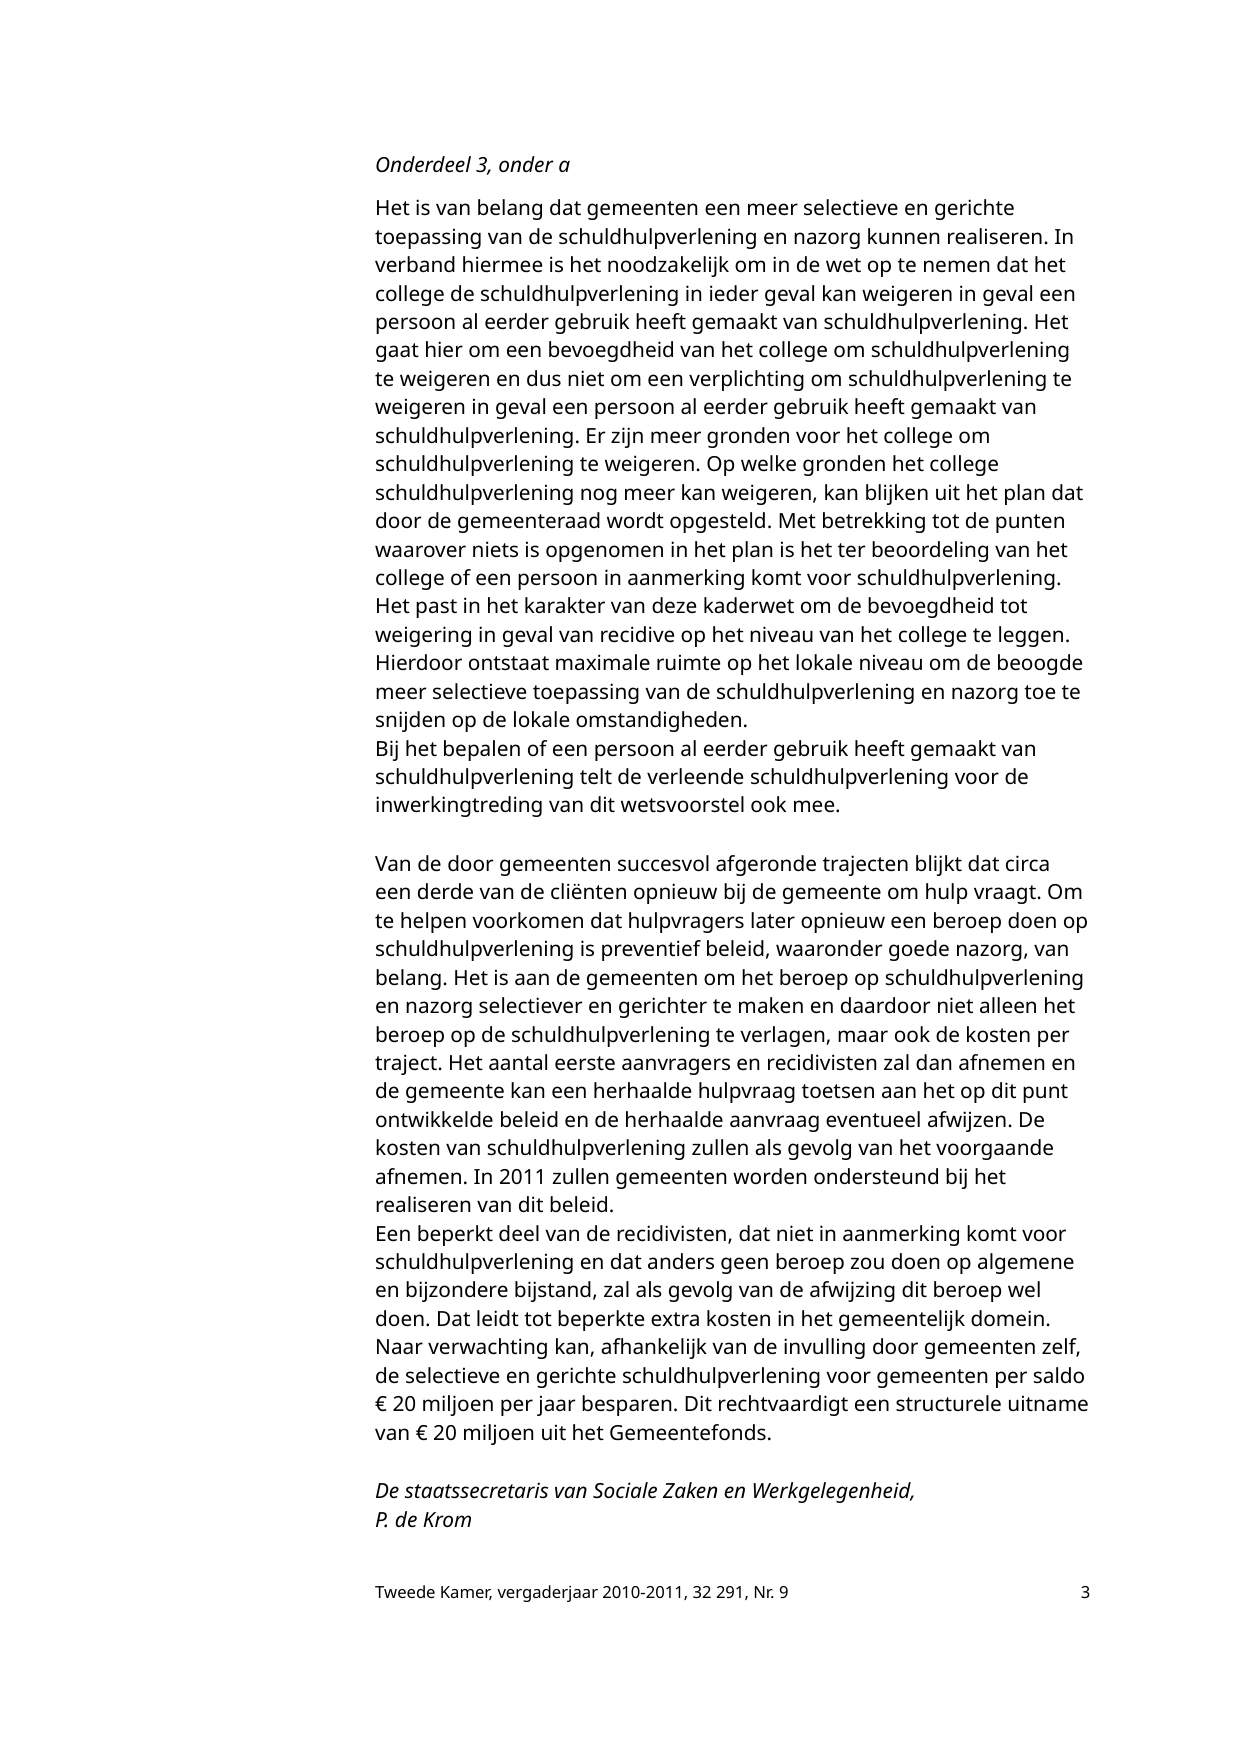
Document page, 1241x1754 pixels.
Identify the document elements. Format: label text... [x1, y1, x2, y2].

text P. de Krom [375, 1505, 1090, 1533]
text Naar verwachting kan, afhankelijk van de invulling door gemeenten zelf, de selectieve en gerichte schuldhulpverlening voor gemeenten per saldo € 20 miljoen per jaar besparen. Dit rechtvaardigt een structurele uitname van € 20 miljoen uit het Gemeentefonds. [375, 1332, 1090, 1446]
text Onderdeel 3, onder a [375, 150, 1090, 178]
text Een beperkt deel van de recidivisten, dat niet in aanmerking komt voor schuldhulpverlening en dat anders geen beroep zou doen op algemene en bijzondere bijstand, zal als gevolg van de afwijzing dit beroep wel doen. Dat leidt tot beperkte extra kosten in het gemeentelijk domein. [375, 1219, 1090, 1332]
text Het is van belang dat gemeenten een meer selectieve en gerichte toepassing van de schuldhulpverlening en nazorg kunnen realiseren. In verband hiermee is het noodzakelijk om in de wet op te nemen dat het college de schuldhulpverlening in ieder geval kan weigeren in geval een persoon al eerder gebruik heeft gemaakt van schuldhulpverlening. Het gaat hier om een bevoegdheid van het college om schuldhulpverlening te weigeren en dus niet om een verplichting om schuldhulpverlening te weigeren in geval een persoon al eerder gebruik heeft gemaakt van schuldhulpverlening. Er zijn meer gronden voor het college om schuldhulpverlening te weigeren. Op welke gronden het college schuldhulpverlening nog meer kan weigeren, kan blijken uit het plan dat door de gemeenteraad wordt opgesteld. Met betrekking tot de punten waarover niets is opgenomen in het plan is het ter beoordeling van het college of een persoon in aanmerking komt voor schuldhulpverlening. [375, 193, 1090, 592]
text Van de door gemeenten succesvol afgeronde trajecten blijkt dat circa een derde van de cliënten opnieuw bij de gemeente om hulp vraagt. Om te helpen voorkomen dat hulpvragers later opnieuw een beroep doen op schuldhulpverlening is preventief beleid, waaronder goede nazorg, van belang. Het is aan de gemeenten om het beroep op schuldhulpverlening en nazorg selectiever en gerichter te maken en daardoor niet alleen het beroep op de schuldhulpverlening te verlagen, maar ook de kosten per traject. Het aantal eerste aanvragers en recidivisten zal dan afnemen en de gemeente kan een herhaalde hulpvraag toetsen aan het op dit punt ontwikkelde beleid en de herhaalde aanvraag eventueel afwijzen. De kosten van schuldhulpverlening zullen als gevolg van het voorgaande afnemen. In 2011 zullen gemeenten worden ondersteund bij het realiseren van dit beleid. [375, 849, 1090, 1219]
text De staatssecretaris van Sociale Zaken en Werkgelegenheid, [375, 1476, 1090, 1505]
text Het past in het karakter van deze kaderwet om de bevoegdheid tot weigering in geval van recidive op het niveau van het college te leggen. Hierdoor ontstaat maximale ruimte op het lokale niveau om de beoogde meer selectieve toepassing van de schuldhulpverlening en nazorg toe te snijden op de lokale omstandigheden. [375, 592, 1090, 734]
text Bij het bepalen of een persoon al eerder gebruik heeft gemaakt van schuldhulpverlening telt de verleende schuldhulpverlening voor de inwerkingtreding van dit wetsvoorstel ook mee. [375, 734, 1090, 819]
